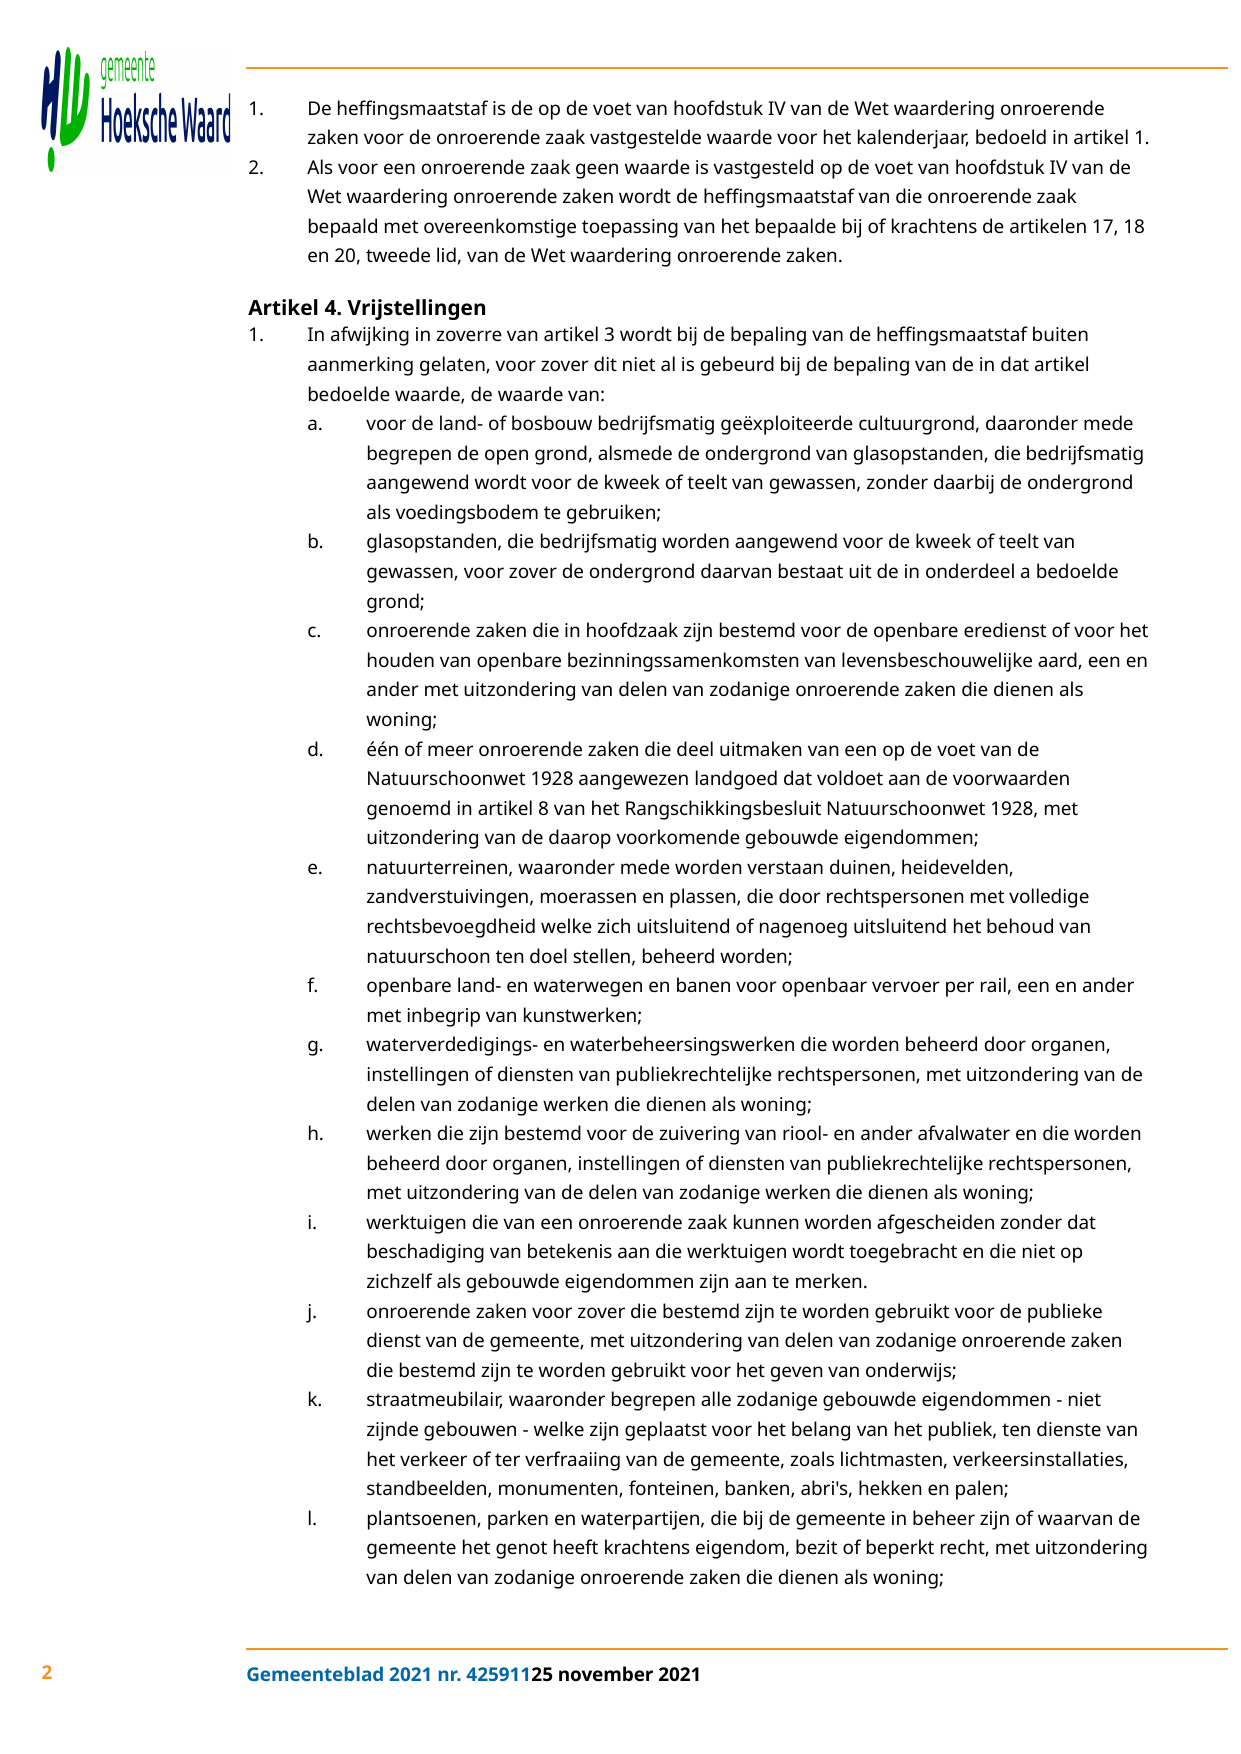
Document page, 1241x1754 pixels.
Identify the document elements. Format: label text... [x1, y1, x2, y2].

list één of meer onroerende zaken die deel uitmaken van een op de voet van de Natuurschoonwet 1928 aangewezen landgoed dat voldoet aan de voorwaarden genoemd in artikel 8 van het Rangschikkingsbesluit Natuurschoonwet 1928, met uitzondering van de daarop voorkomende gebouwde eigendommen; [307, 736, 1152, 850]
list De heffingsmaatstaf is de op de voet van hoofdstuk IV van de Wet waardering onroerende zaken voor de onroerende zaak vastgestelde waarde voor het kalenderjaar, bedoeld in artikel 1. [248, 95, 1152, 150]
list waterverdedigings- en waterbeheersingswerken die worden beheerd door organen, instellingen of diensten van publiekrechtelijke rechtspersonen, met uitzondering van de delen van zodanige werken die dienen als woning; [307, 1032, 1152, 1116]
list werken die zijn bestemd voor de zuivering van riool- en ander afvalwater en die worden beheerd door organen, instellingen of diensten van publiekrechtelijke rechtspersonen, met uitzondering van de delen van zodanige werken die dienen als woning; [307, 1120, 1152, 1205]
text Artikel 4. Vrijstellingen [248, 293, 1152, 322]
list openbare land- en waterwegen en banen voor openbaar vervoer per rail, een en ander met inbegrip van kunstwerken; [307, 972, 1152, 1028]
list Als voor een onroerende zaak geen waarde is vastgesteld op de voet van hoofdstuk IV van de Wet waardering onroerende zaken wordt de heffingsmaatstaf van die onroerende zaak bepaald met overeenkomstige toepassing van het bepaalde bij of krachtens de artikelen 17, 18 en 20, tweede lid, van de Wet waardering onroerende zaken. [248, 154, 1152, 268]
list natuurterreinen, waaronder mede worden verstaan duinen, heidevelden, zandverstuivingen, moerassen en plassen, die door rechtspersonen met volledige rechtsbevoegdheid welke zich uitsluitend of nagenoeg uitsluitend het behoud van natuurschoon ten doel stellen, beheerd worden; [307, 854, 1152, 968]
list plantsoenen, parken en waterpartijen, die bij de gemeente in beheer zijn of waarvan de gemeente het genot heeft krachtens eigendom, bezit of beperkt recht, met uitzondering van delen van zodanige onroerende zaken die dienen als woning; [307, 1505, 1152, 1590]
list onroerende zaken voor zover die bestemd zijn te worden gebruikt voor de publieke dienst van de gemeente, met uitzondering van delen van zodanige onroerende zaken die bestemd zijn te worden gebruikt voor het geven van onderwijs; [307, 1298, 1152, 1383]
list werktuigen die van een onroerende zaak kunnen worden afgescheiden zonder dat beschadiging van betekenis aan die werktuigen wordt toegebracht en die niet op zichzelf als gebouwde eigendommen zijn aan te merken. [307, 1209, 1152, 1294]
list voor de land- of bosbouw bedrijfsmatig geëxploiteerde cultuurgrond, daaronder mede begrepen de open grond, alsmede de ondergrond van glasopstanden, die bedrijfsmatig aangewend wordt voor de kweek of teelt van gewassen, zonder daarbij de ondergrond als voedingsbodem te gebruiken; [307, 410, 1152, 525]
list onroerende zaken die in hoofdzaak zijn bestemd voor de openbare eredienst of voor het houden van openbare bezinningssamenkomsten van levensbeschouwelijke aard, een en ander met uitzondering van delen van zodanige onroerende zaken die dienen als woning; [307, 617, 1152, 732]
list straatmeubilair, waaronder begrepen alle zodanige gebouwde eigendommen - niet zijnde gebouwen - welke zijn geplaatst voor het belang van het publiek, ten dienste van het verkeer of ter verfraaiing van de gemeente, zoals lichtmasten, verkeersinstallaties, standbeelden, monumenten, fonteinen, banken, abri's, hekken en palen; [307, 1387, 1152, 1501]
list glasopstanden, die bedrijfsmatig worden aangewend voor de kweek of teelt van gewassen, voor zover de ondergrond daarvan bestaat uit de in onderdeel a bedoelde grond; [307, 529, 1152, 613]
list In afwijking in zoverre van artikel 3 wordt bij de bepaling van de heffingsmaatstaf buiten aanmerking gelaten, voor zover dit niet al is gebeurd bij de bepaling van de in dat artikel bedoelde waarde, de waarde van: [248, 322, 1152, 406]
picture [41, 47, 231, 172]
